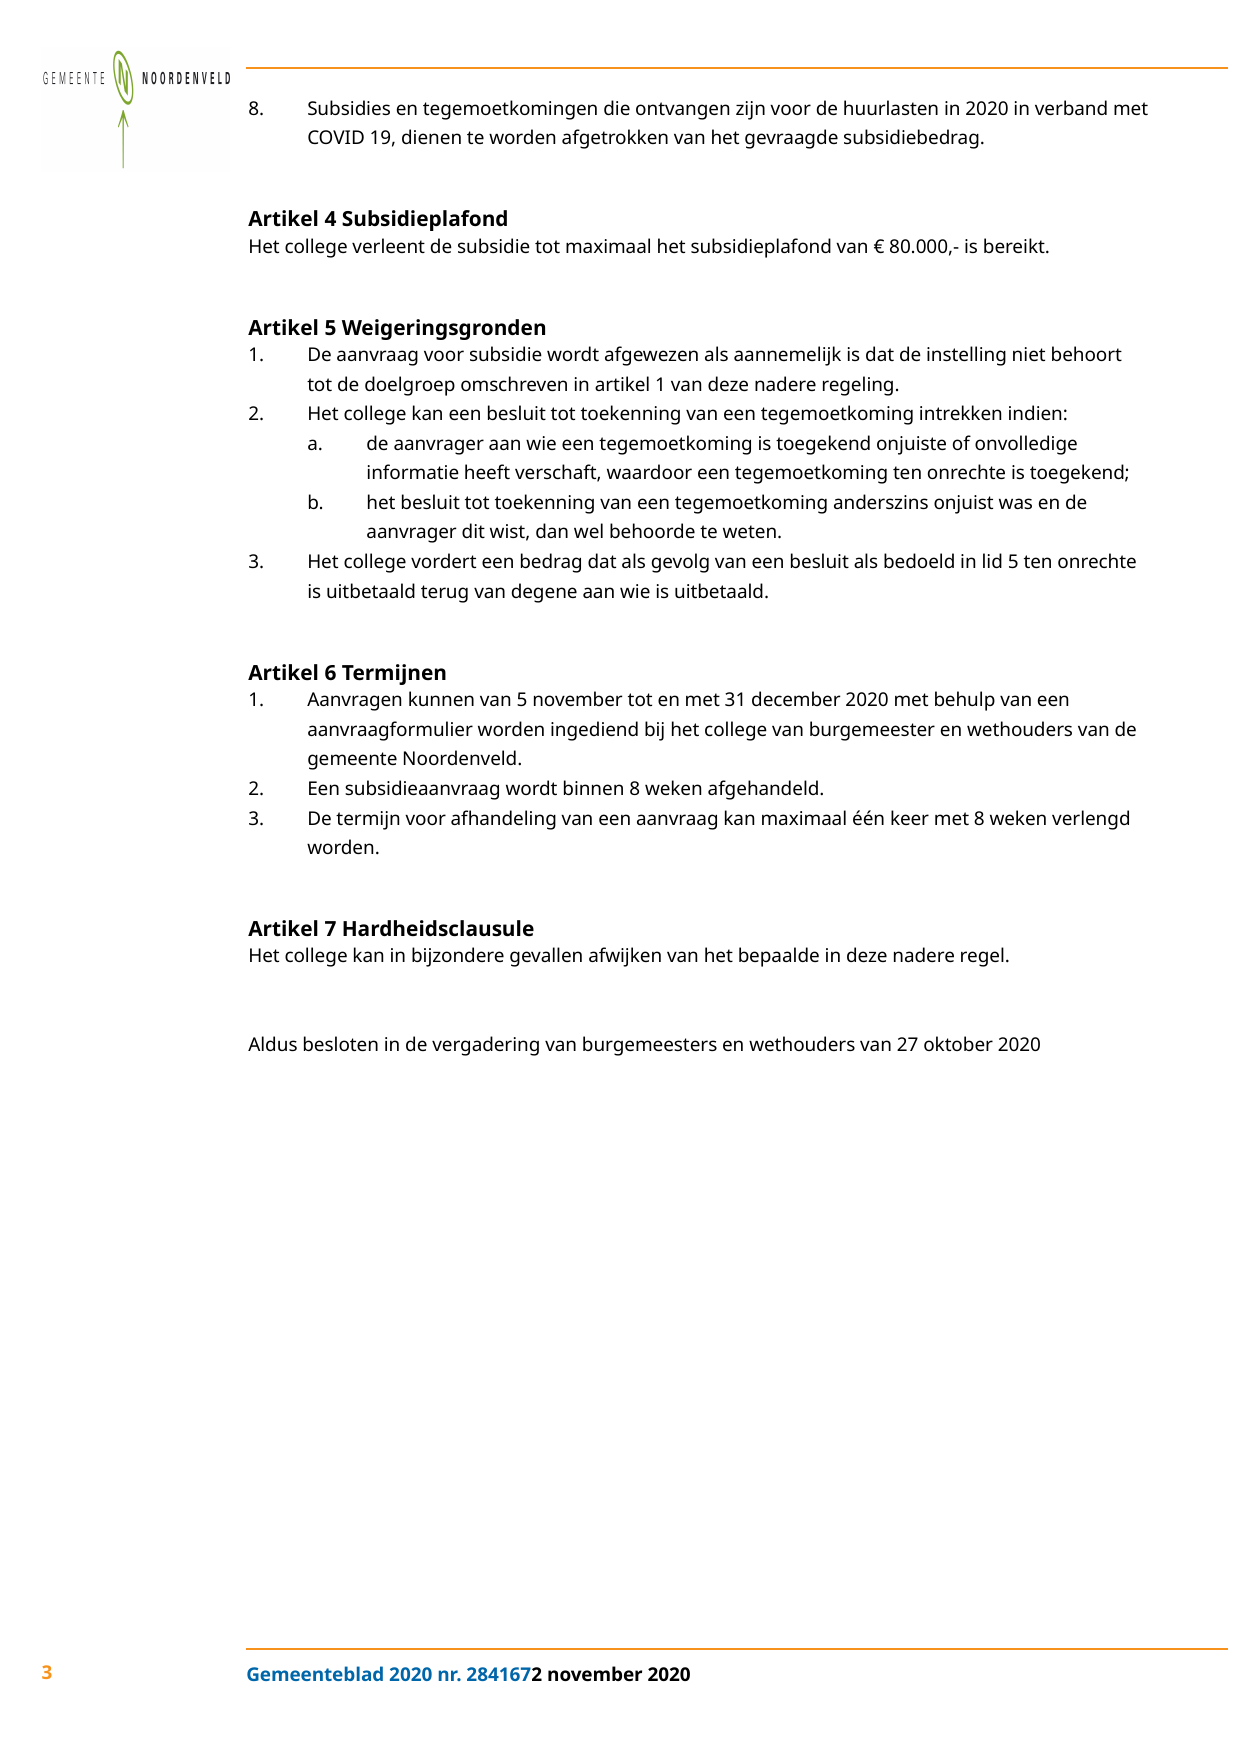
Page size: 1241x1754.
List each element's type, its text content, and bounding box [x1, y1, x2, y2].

text Artikel 5 Weigeringsgronden [248, 313, 1152, 341]
list De termijn voor afhandeling van een aanvraag kan maximaal één keer met 8 weken verlengd worden. [248, 805, 1152, 860]
picture [41, 47, 231, 172]
list Een subsidieaanvraag wordt binnen 8 weken afgehandeld. [248, 775, 1152, 801]
text Artikel 4 Subsidieplafond [248, 204, 1152, 233]
list Het college kan een besluit tot toekenning van een tegemoetkoming intrekken indien: [248, 400, 1152, 426]
list de aanvrager aan wie een tegemoetkoming is toegekend onjuiste of onvolledige informatie heeft verschaft, waardoor een tegemoetkoming ten onrechte is toegekend; [307, 430, 1152, 485]
text Aldus besloten in de vergadering van burgemeesters en wethouders van 27 oktober 2020 [248, 1031, 1152, 1057]
list Het college vordert een bedrag dat als gevolg van een besluit als bedoeld in lid 5 ten onrechte is uitbetaald terug van degene aan wie is uitbetaald. [248, 548, 1152, 604]
text Artikel 6 Termijnen [248, 658, 1152, 686]
list het besluit tot toekenning van een tegemoetkoming anderszins onjuist was en de aanvrager dit wist, dan wel behoorde te weten. [307, 489, 1152, 544]
list Aanvragen kunnen van 5 november tot en met 31 december 2020 met behulp van een aanvraagformulier worden ingediend bij het college van burgemeester en wethouders van de gemeente Noordenveld. [248, 686, 1152, 771]
text Het college verleent de subsidie tot maximaal het subsidieplafond van € 80.000,- is bereikt. [248, 233, 1152, 258]
list De aanvraag voor subsidie wordt afgewezen als aannemelijk is dat de instelling niet behoort tot de doelgroep omschreven in artikel 1 van deze nadere regeling. [248, 341, 1152, 397]
text Het college kan in bijzondere gevallen afwijken van het bepaalde in deze nadere regel. [248, 943, 1152, 968]
list Subsidies en tegemoetkomingen die ontvangen zijn voor de huurlasten in 2020 in verband met COVID 19, dienen te worden afgetrokken van het gevraagde subsidiebedrag. [248, 95, 1152, 150]
text Artikel 7 Hardheidsclausule [248, 914, 1152, 943]
